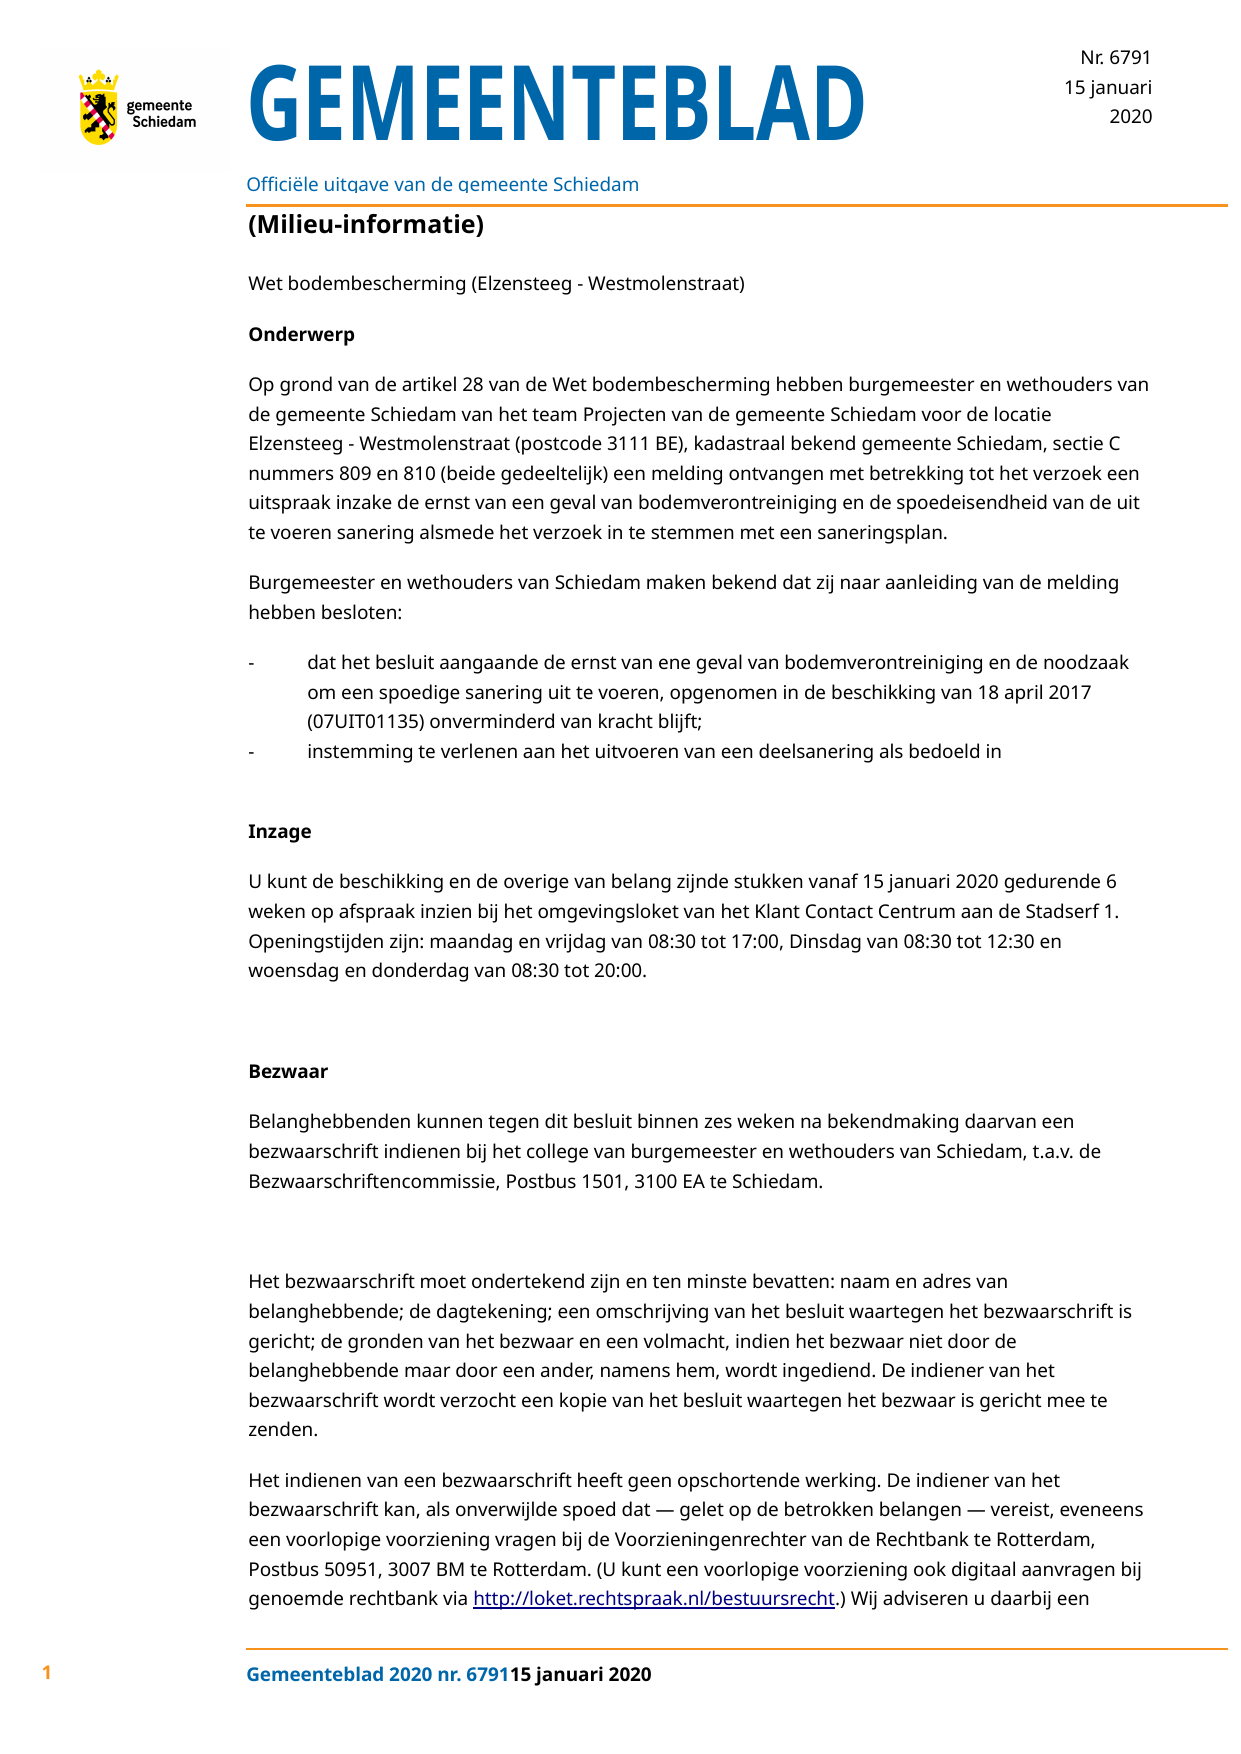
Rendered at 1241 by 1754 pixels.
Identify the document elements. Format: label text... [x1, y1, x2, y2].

text Burgemeester en wethouders van Schiedam maken bekend dat zij naar aanleiding van de melding hebben besloten: [248, 569, 1152, 625]
text Op grond van de artikel 28 van de Wet bodembescherming hebben burgemeester en wethouders van de gemeente Schiedam van het team Projecten van de gemeente Schiedam voor de locatie Elzensteeg - Westmolenstraat (postcode 3111 BE), kadastraal bekend gemeente Schiedam, sectie C nummers 809 en 810 (beide gedeeltelijk) een melding ontvangen met betrekking tot het verzoek een uitspraak inzake de ernst van een geval van bodemverontreiniging en de spoedeisendheid van de uit te voeren sanering alsmede het verzoek in te stemmen met een saneringsplan. [248, 371, 1152, 545]
text (Milieu-informatie) [248, 207, 1152, 241]
picture [41, 47, 231, 172]
list dat het besluit aangaande de ernst van ene geval van bodemverontreiniging en de noodzaak om een spoedige sanering uit te voeren, opgenomen in de beschikking van 18 april 2017 (07UIT01135) onverminderd van kracht blijft; [248, 649, 1152, 734]
text Het bezwaarschrift moet ondertekend zijn en ten minste bevatten: naam en adres van belanghebbende; de dagtekening; een omschrijving van het besluit waartegen het bezwaarschrift is gericht; de gronden van het bezwaar en een volmacht, indien het bezwaar niet door de belanghebbende maar door een ander, namens hem, wordt ingediend. De indiener van het bezwaarschrift wordt verzocht een kopie van het besluit waartegen het bezwaar is gericht mee te zenden. [248, 1269, 1152, 1442]
text U kunt de beschikking en de overige van belang zijnde stukken vanaf 15 januari 2020 gedurende 6 weken op afspraak inzien bij het omgevingsloket van het Klant Contact Centrum aan de Stadserf 1. Openingstijden zijn: maandag en vrijdag van 08:30 tot 17:00, Dinsdag van 08:30 tot 12:30 en woensdag en donderdag van 08:30 tot 20:00. [248, 869, 1152, 983]
text Wet bodembescherming (Elzensteeg - Westmolenstraat) [248, 270, 1152, 296]
text Belanghebbenden kunnen tegen dit besluit binnen zes weken na bekendmaking daarvan een bezwaarschrift indienen bij het college van burgemeester en wethouders van Schiedam, t.a.v. de Bezwaarschriftencommissie, Postbus 1501, 3100 EA te Schiedam. [248, 1109, 1152, 1193]
text Inzage [248, 818, 1152, 844]
text Onderwerp [248, 321, 1152, 346]
list instemming te verlenen aan het uitvoeren van een deelsanering als bedoeld in [248, 738, 1152, 764]
text Bezwaar [248, 1058, 1152, 1084]
text Het indienen van een bezwaarschrift heeft geen opschortende werking. De indiener van het bezwaarschrift kan, als onverwijlde spoed dat — gelet op de betrokken belangen — vereist, eveneens een voorlopige voorziening vragen bij de Voorzieningenrechter van de Rechtbank te Rotterdam, Postbus 50951, 3007 BM te Rotterdam. (U kunt een voorlopige voorziening ook digitaal aanvragen bij genoemde rechtbank via http://loket.rechtspraak.nl/bestuursrecht.) Wij adviseren u daarbij een [248, 1467, 1152, 1611]
